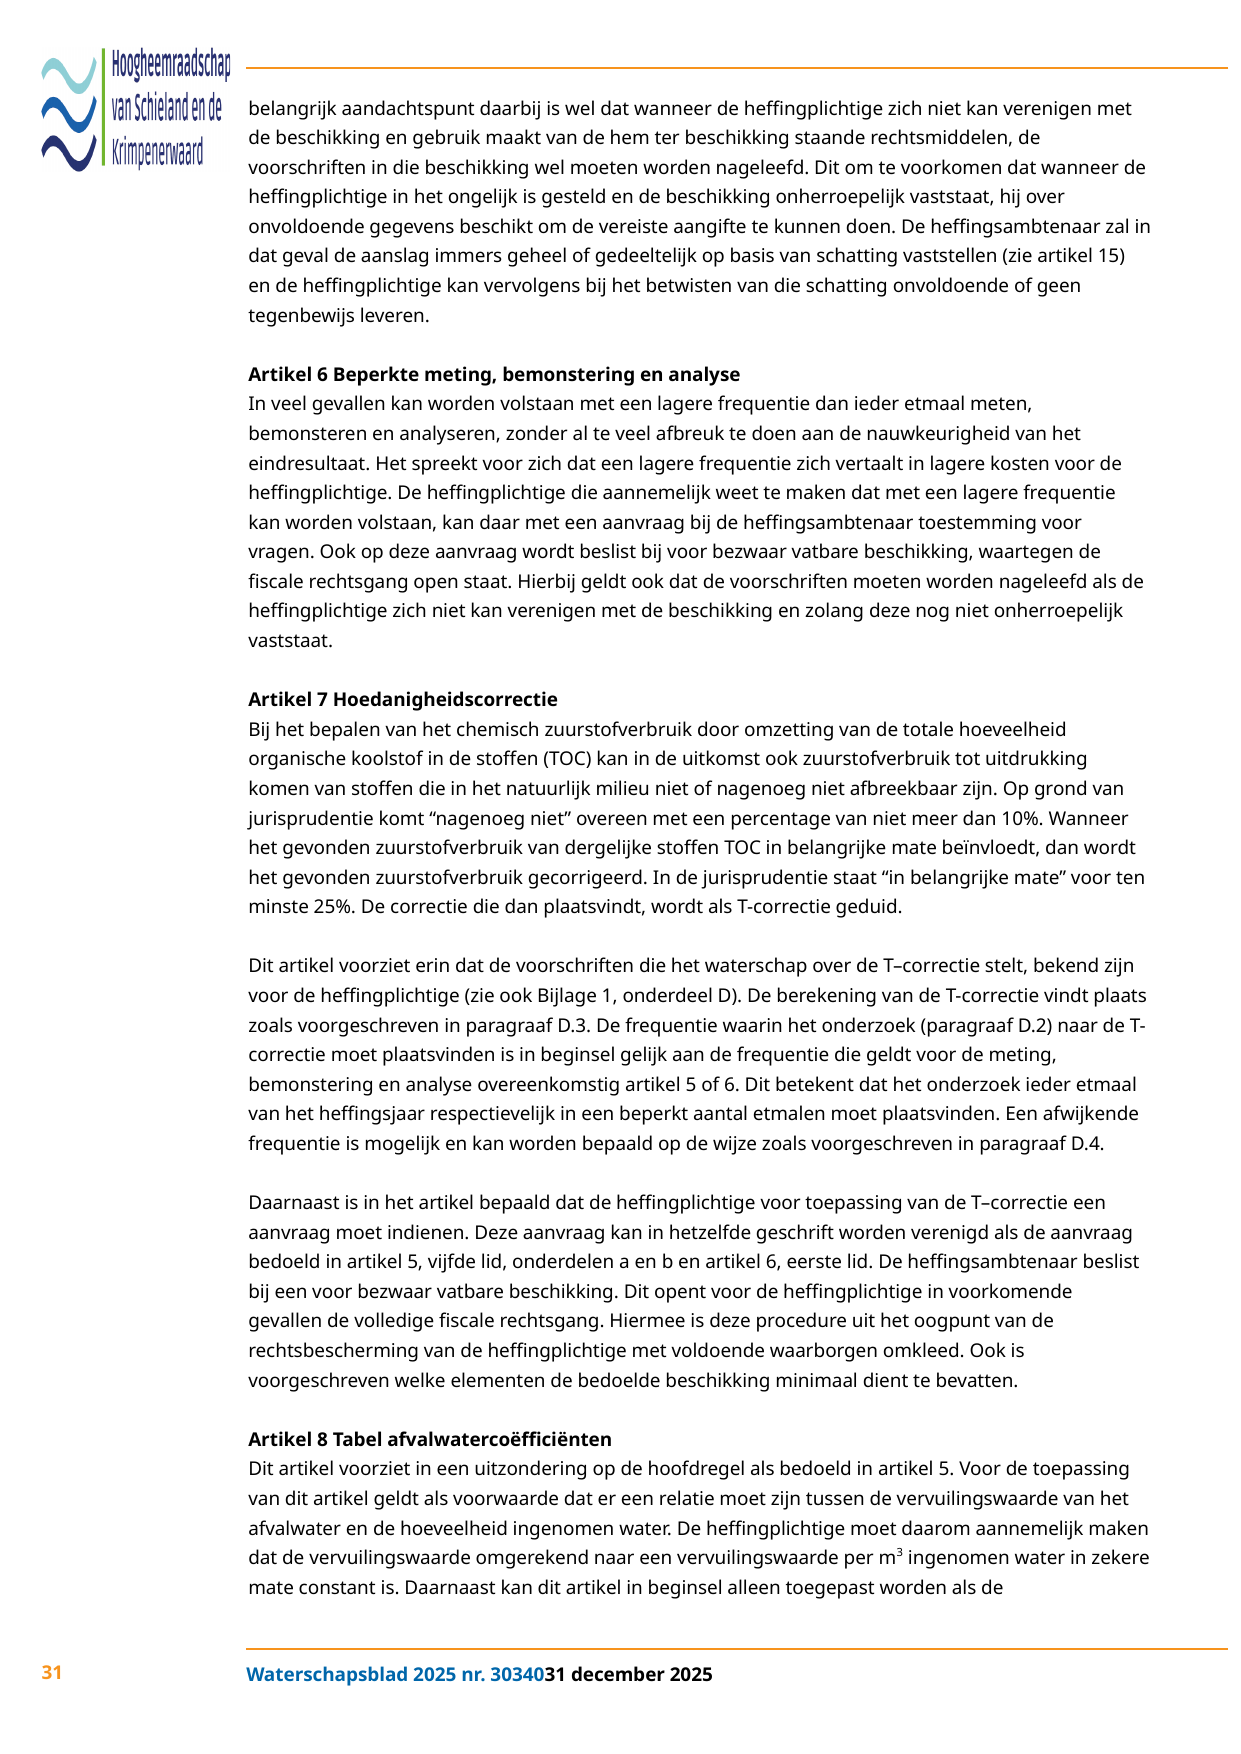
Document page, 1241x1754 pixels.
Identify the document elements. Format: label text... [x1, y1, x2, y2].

text Bij het bepalen van het chemisch zuurstofverbruik door omzetting van de totale hoeveelheid organische koolstof in de stoffen (TOC) kan in de uitkomst ook zuurstofverbruik tot uitdrukking komen van stoffen die in het natuurlijk milieu niet of nagenoeg niet afbreekbaar zijn. Op grond van jurisprudentie komt “nagenoeg niet” overeen met een percentage van niet meer dan 10%. Wanneer het gevonden zuurstofverbruik van dergelijke stoffen TOC in belangrijke mate beïnvloedt, dan wordt het gevonden zuurstofverbruik gecorrigeerd. In de jurisprudentie staat “in belangrijke mate” voor ten minste 25%. De correctie die dan plaatsvindt, wordt als T-correctie geduid. [248, 716, 1152, 919]
text In veel gevallen kan worden volstaan met een lagere frequentie dan ieder etmaal meten, bemonsteren en analyseren, zonder al te veel afbreuk te doen aan de nauwkeurigheid van het eindresultaat. Het spreekt voor zich dat een lagere frequentie zich vertaalt in lagere kosten voor de heffingplichtige. De heffingplichtige die aannemelijk weet te maken dat met een lagere frequentie kan worden volstaan, kan daar met een aanvraag bij de heffingsambtenaar toestemming voor vragen. Ook op deze aanvraag wordt beslist bij voor bezwaar vatbare beschikking, waartegen de fiscale rechtsgang open staat. Hierbij geldt ook dat de voorschriften moeten worden nageleefd als de heffingplichtige zich niet kan verenigen met de beschikking en zolang deze nog niet onherroepelijk vaststaat. [248, 391, 1152, 653]
picture [41, 47, 231, 172]
text Artikel 6 Beperkte meting, bemonstering en analyse [248, 361, 1152, 387]
text Dit artikel voorziet erin dat de voorschriften die het waterschap over de T–correctie stelt, bekend zijn voor de heffingplichtige (zie ook Bijlage 1, onderdeel D). De berekening van de T-correctie vindt plaats zoals voorgeschreven in paragraaf D.3. De frequentie waarin het onderzoek (paragraaf D.2) naar de T-correctie moet plaatsvinden is in beginsel gelijk aan de frequentie die geldt voor de meting, bemonstering en analyse overeenkomstig artikel 5 of 6. Dit betekent dat het onderzoek ieder etmaal van het heffingsjaar respectievelijk in een beperkt aantal etmalen moet plaatsvinden. Een afwijkende frequentie is mogelijk en kan worden bepaald op de wijze zoals voorgeschreven in paragraaf D.4. [248, 953, 1152, 1156]
text Daarnaast is in het artikel bepaald dat de heffingplichtige voor toepassing van de T–correctie een aanvraag moet indienen. Deze aanvraag kan in hetzelfde geschrift worden verenigd als de aanvraag bedoeld in artikel 5, vijfde lid, onderdelen a en b en artikel 6, eerste lid. De heffingsambtenaar beslist bij een voor bezwaar vatbare beschikking. Dit opent voor de heffingplichtige in voorkomende gevallen de volledige fiscale rechtsgang. Hiermee is deze procedure uit het oogpunt van de rechtsbescherming van de heffingplichtige met voldoende waarborgen omkleed. Ook is voorgeschreven welke elementen de bedoelde beschikking minimaal dient te bevatten. [248, 1189, 1152, 1393]
text Artikel 8 Tabel afvalwatercoëfficiënten [248, 1426, 1152, 1452]
text Dit artikel voorziet in een uitzondering op de hoofdregel als bedoeld in artikel 5. Voor de toepassing van dit artikel geldt als voorwaarde dat er een relatie moet zijn tussen de vervuilingswaarde van het afvalwater en de hoeveelheid ingenomen water. De heffingplichtige moet daarom aannemelijk maken dat de vervuilingswaarde omgerekend naar een vervuilingswaarde per m3 ingenomen water in zekere mate constant is. Daarnaast kan dit artikel in beginsel alleen toegepast worden als de [248, 1456, 1152, 1600]
text belangrijk aandachtspunt daarbij is wel dat wanneer de heffingplichtige zich niet kan verenigen met de beschikking en gebruik maakt van de hem ter beschikking staande rechtsmiddelen, de voorschriften in die beschikking wel moeten worden nageleefd. Dit om te voorkomen dat wanneer de heffingplichtige in het ongelijk is gesteld en de beschikking onherroepelijk vaststaat, hij over onvoldoende gegevens beschikt om de vereiste aangifte te kunnen doen. De heffingsambtenaar zal in dat geval de aanslag immers geheel of gedeeltelijk op basis van schatting vaststellen (zie artikel 15) en de heffingplichtige kan vervolgens bij het betwisten van die schatting onvoldoende of geen tegenbewijs leveren. [248, 95, 1152, 328]
text Artikel 7 Hoedanigheidscorrectie [248, 686, 1152, 712]
